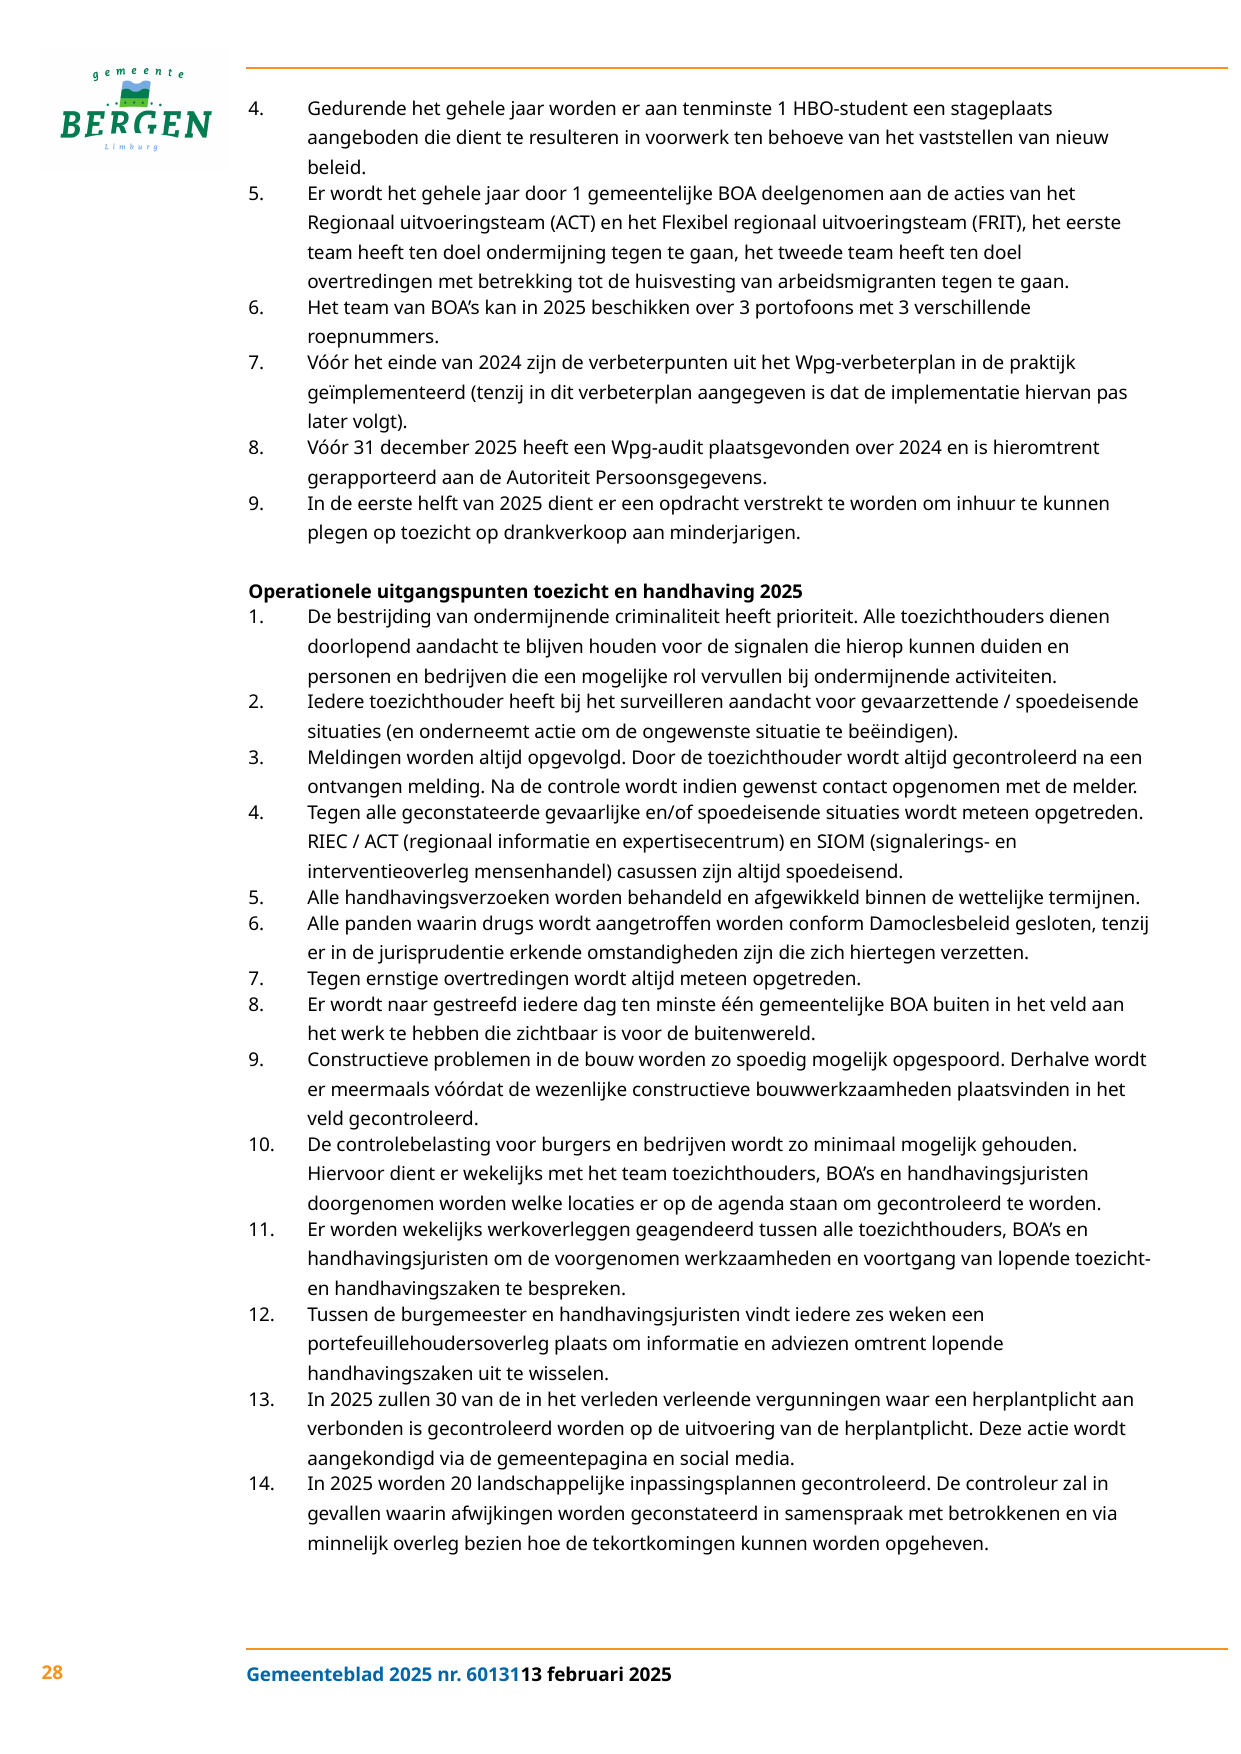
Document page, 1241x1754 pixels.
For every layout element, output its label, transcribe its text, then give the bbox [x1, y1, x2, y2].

table_cell Iedere toezichthouder heeft bij het surveilleren aandacht voor gevaarzettende / spoedeisende situaties (en onderneemt actie om de ongewenste situatie te beëindigen). [248, 689, 1152, 744]
table_cell Constructieve problemen in de bouw worden zo spoedig mogelijk opgespoord. Derhalve wordt er meermaals vóórdat de wezenlijke constructieve bouwwerkzaamheden plaatsvinden in het veld gecontroleerd. [248, 1046, 1152, 1131]
table_header Operationele uitgangspunten toezicht en handhaving 2025 [248, 578, 1152, 604]
table_cell In de eerste helft van 2025 dient er een opdracht verstrekt te worden om inhuur te kunnen plegen op toezicht op drankverkoop aan minderjarigen. [248, 490, 1152, 545]
table_cell Gedurende het gehele jaar worden er aan tenminste 1 HBO-student een stageplaats aangeboden die dient te resulteren in voorwerk ten behoeve van het vaststellen van nieuw beleid. [248, 95, 1152, 180]
table_cell In 2025 worden 20 landschappelijke inpassingsplannen gecontroleerd. De controleur zal in gevallen waarin afwijkingen worden geconstateerd in samenspraak met betrokkenen en via minnelijk overleg bezien hoe de tekortkomingen kunnen worden opgeheven. [248, 1471, 1152, 1556]
table_cell Er wordt naar gestreefd iedere dag ten minste één gemeentelijke BOA buiten in het veld aan het werk te hebben die zichtbaar is voor de buitenwereld. [248, 991, 1152, 1046]
table_cell Vóór 31 december 2025 heeft een Wpg-audit plaatsgevonden over 2024 en is hieromtrent gerapporteerd aan de Autoriteit Persoonsgegevens. [248, 434, 1152, 490]
table_cell In 2025 zullen 30 van de in het verleden verleende vergunningen waar een herplantplicht aan verbonden is gecontroleerd worden op de uitvoering van de herplantplicht. Deze actie wordt aangekondigd via de gemeentepagina en social media. [248, 1386, 1152, 1471]
table_cell Tegen ernstige overtredingen wordt altijd meteen opgetreden. [248, 965, 1152, 991]
picture [41, 47, 231, 172]
table_cell Alle panden waarin drugs wordt aangetroffen worden conform Damoclesbeleid gesloten, tenzij er in de jurisprudentie erkende omstandigheden zijn die zich hiertegen verzetten. [248, 910, 1152, 965]
table_cell Vóór het einde van 2024 zijn de verbeterpunten uit het Wpg-verbeterplan in de praktijk geïmplementeerd (tenzij in dit verbeterplan aangegeven is dat de implementatie hiervan pas later volgt). [248, 350, 1152, 434]
table_cell De bestrijding van ondermijnende criminaliteit heeft prioriteit. Alle toezichthouders dienen doorlopend aandacht te blijven houden voor de signalen die hierop kunnen duiden en personen en bedrijven die een mogelijke rol vervullen bij ondermijnende activiteiten. [248, 604, 1152, 688]
table_cell Tussen de burgemeester en handhavingsjuristen vindt iedere zes weken een portefeuillehoudersoverleg plaats om informatie en adviezen omtrent lopende handhavingszaken uit te wisselen. [248, 1301, 1152, 1386]
table_cell Tegen alle geconstateerde gevaarlijke en/of spoedeisende situaties wordt meteen opgetreden. RIEC / ACT (regionaal informatie en expertisecentrum) en SIOM (signalerings- en interventieoverleg mensenhandel) casussen zijn altijd spoedeisend. [248, 799, 1152, 884]
table_cell De controlebelasting voor burgers en bedrijven wordt zo minimaal mogelijk gehouden. Hiervoor dient er wekelijks met het team toezichthouders, BOA’s en handhavingsjuristen doorgenomen worden welke locaties er op de agenda staan om gecontroleerd te worden. [248, 1131, 1152, 1216]
table_cell Er wordt het gehele jaar door 1 gemeentelijke BOA deelgenomen aan de acties van het Regionaal uitvoeringsteam (ACT) en het Flexibel regionaal uitvoeringsteam (FRIT), het eerste team heeft ten doel ondermijning tegen te gaan, het tweede team heeft ten doel overtredingen met betrekking tot de huisvesting van arbeidsmigranten tegen te gaan. [248, 180, 1152, 294]
table_cell Alle handhavingsverzoeken worden behandeld en afgewikkeld binnen de wettelijke termijnen. [248, 884, 1152, 910]
table_cell Meldingen worden altijd opgevolgd. Door de toezichthouder wordt altijd gecontroleerd na een ontvangen melding. Na de controle wordt indien gewenst contact opgenomen met de melder. [248, 744, 1152, 799]
table_cell Het team van BOA’s kan in 2025 beschikken over 3 portofoons met 3 verschillende roepnummers. [248, 294, 1152, 349]
table_cell Er worden wekelijks werkoverleggen geagendeerd tussen alle toezichthouders, BOA’s en handhavingsjuristen om de voorgenomen werkzaamheden en voortgang van lopende toezicht- en handhavingszaken te bespreken. [248, 1216, 1152, 1301]
